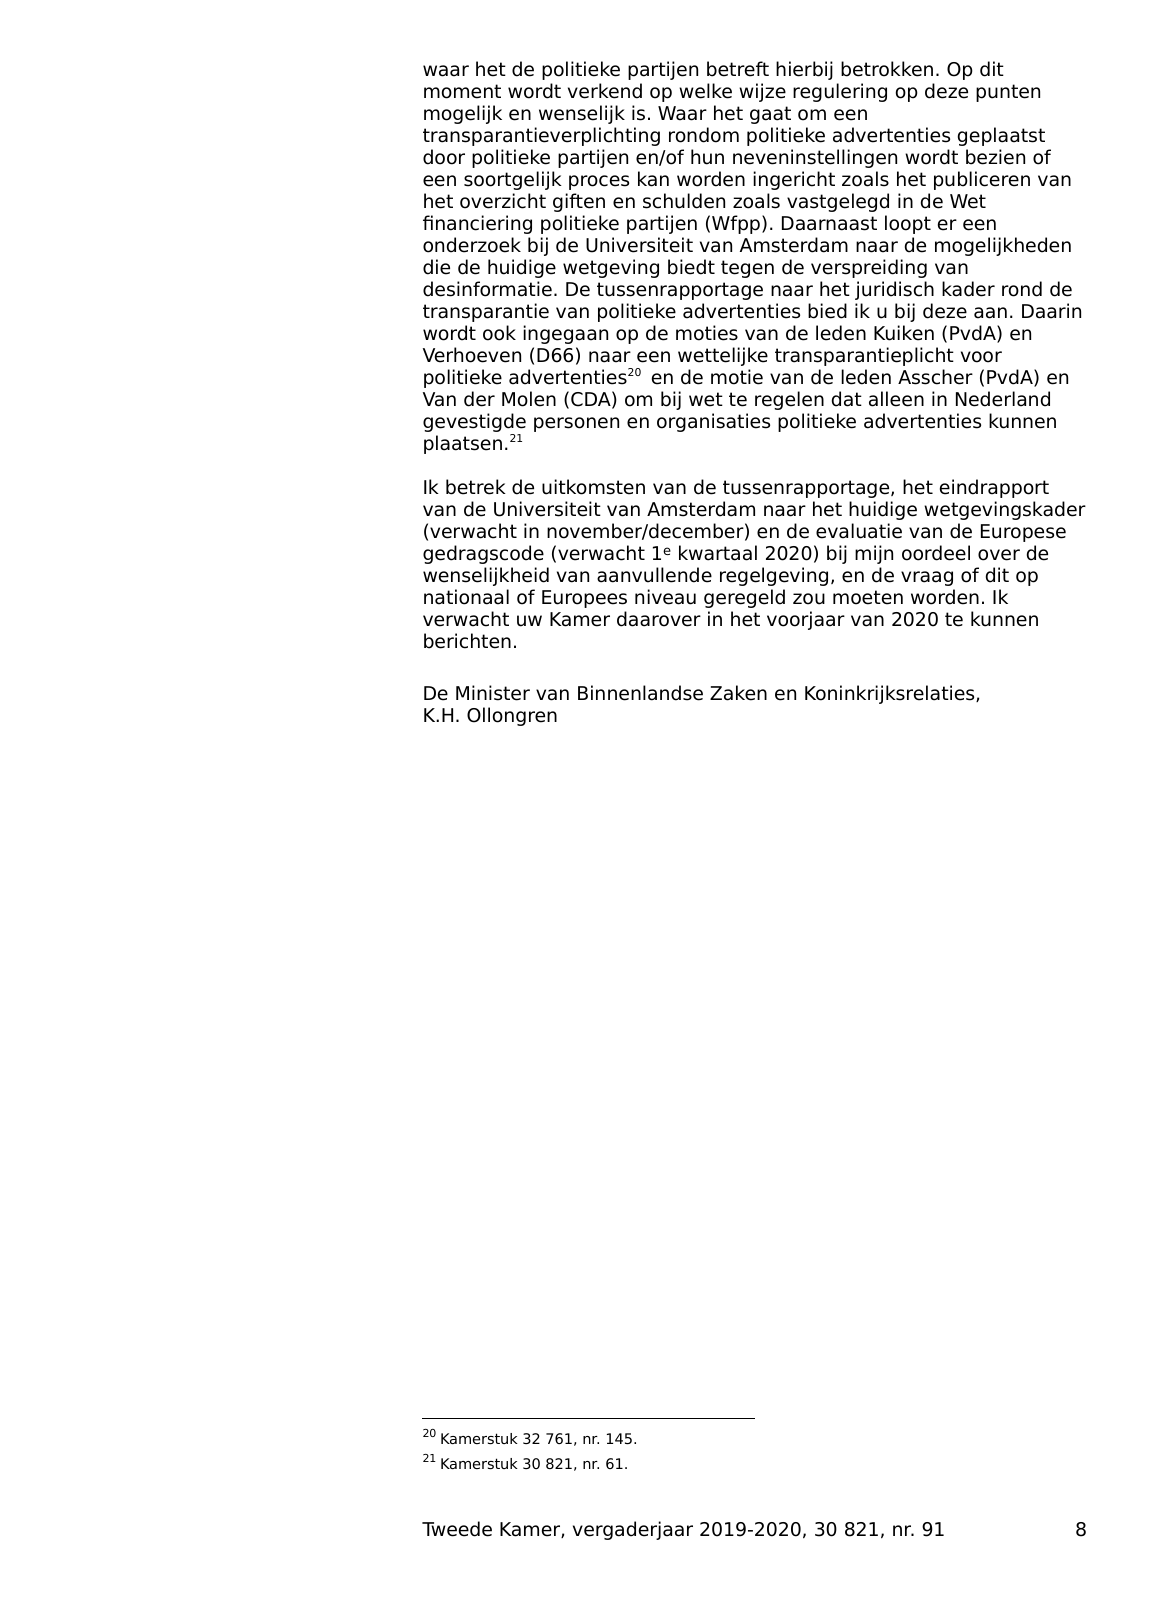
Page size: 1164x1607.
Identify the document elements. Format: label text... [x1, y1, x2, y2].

text Kamerstuk 32 761, nr. 145. [422, 1427, 1087, 1449]
text waar het de politieke partijen betreft hierbij betrokken. Op dit moment wordt verkend op welke wijze regulering op deze punten mogelijk en wenselijk is. Waar het gaat om een transparantieverplichting rondom politieke advertenties geplaatst door politieke partijen en/of hun neveninstellingen wordt bezien of een soortgelijk proces kan worden ingericht zoals het publiceren van het overzicht giften en schulden zoals vastgelegd in de Wet financiering politieke partijen (Wfpp). Daarnaast loopt er een onderzoek bij de Universiteit van Amsterdam naar de mogelijkheden die de huidige wetgeving biedt tegen de verspreiding van desinformatie. De tussenrapportage naar het juridisch kader rond de transparantie van politieke advertenties bied ik u bij deze aan. Daarin wordt ook ingegaan op de moties van de leden Kuiken (PvdA) en Verhoeven (D66) naar een wettelijke transparantieplicht voor politieke advertenties en de motie van de leden Asscher (PvdA) en Van der Molen (CDA) om bij wet te regelen dat alleen in Nederland gevestigde personen en organisaties politieke advertenties kunnen plaatsen. [422, 59, 1087, 455]
text Ik betrek de uitkomsten van de tussenrapportage, het eindrapport van de Universiteit van Amsterdam naar het huidige wetgevingskader (verwacht in november/december) en de evaluatie van de Europese gedragscode (verwacht 1e kwartaal 2020) bij mijn oordeel over de wenselijkheid van aanvullende regelgeving, en de vraag of dit op nationaal of Europees niveau geregeld zou moeten worden. Ik verwacht uw Kamer daarover in het voorjaar van 2020 te kunnen berichten. [422, 477, 1087, 653]
text Kamerstuk 30 821, nr. 61. [422, 1452, 1087, 1474]
text De Minister van Binnenlandse Zaken en Koninkrijksrelaties, K.H. Ollongren [422, 683, 1087, 727]
